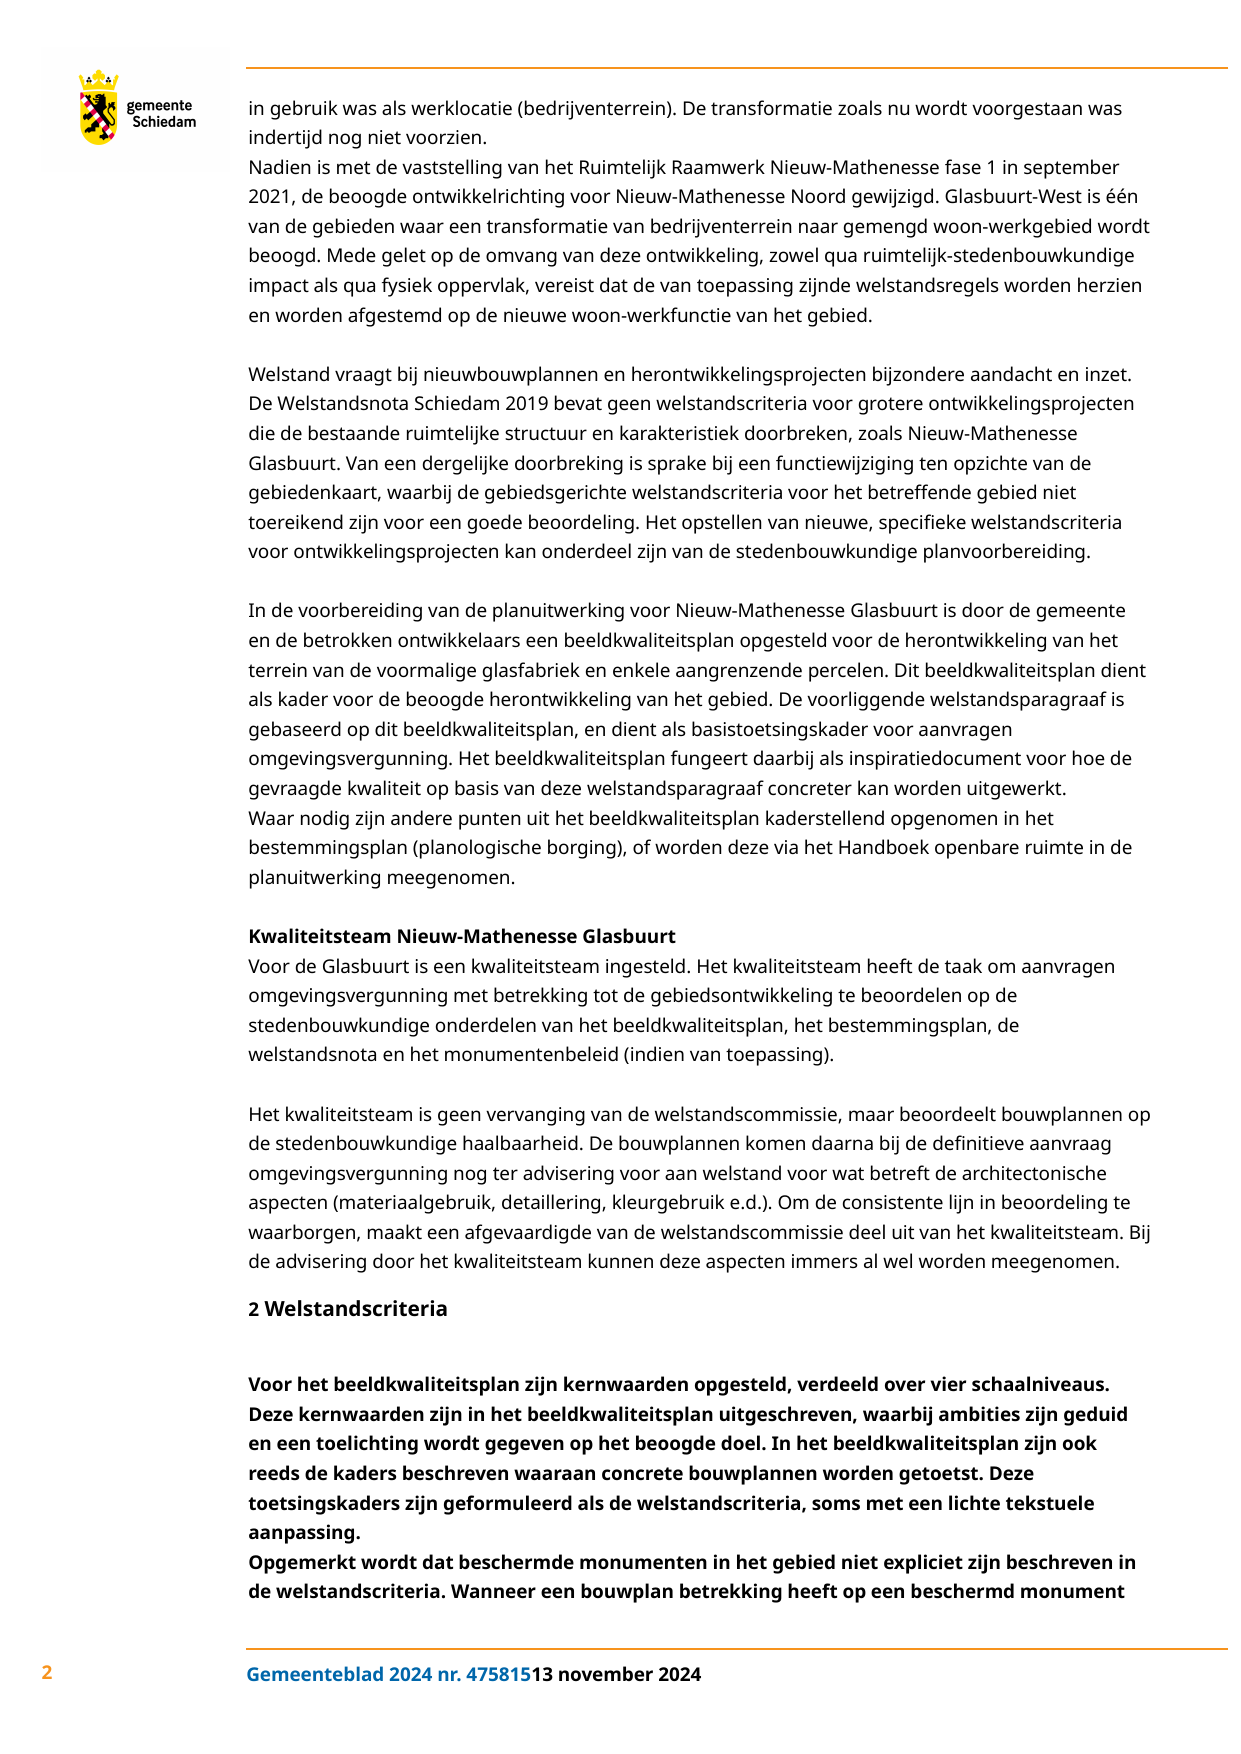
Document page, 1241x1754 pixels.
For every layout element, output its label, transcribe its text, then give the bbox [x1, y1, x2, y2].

text Welstand vraagt bij nieuwbouwplannen en herontwikkelingsprojecten bijzondere aandacht en inzet. De Welstandsnota Schiedam 2019 bevat geen welstandscriteria voor grotere ontwikkelingsprojecten die de bestaande ruimtelijke structuur en karakteristiek doorbreken, zoals Nieuw-Mathenesse Glasbuurt. Van een dergelijke doorbreking is sprake bij een functiewijziging ten opzichte van de gebiedenkaart, waarbij de gebiedsgerichte welstandscriteria voor het betreffende gebied niet toereikend zijn voor een goede beoordeling. Het opstellen van nieuwe, specifieke welstandscriteria voor ontwikkelingsprojecten kan onderdeel zijn van de stedenbouwkundige planvoorbereiding. [248, 361, 1152, 564]
text Waar nodig zijn andere punten uit het beeldkwaliteitsplan kaderstellend opgenomen in het bestemmingsplan (planologische borging), of worden deze via het Handboek openbare ruimte in de planuitwerking meegenomen. [248, 805, 1152, 890]
text 2 Welstandscriteria [248, 1294, 1152, 1322]
text Opgemerkt wordt dat beschermde monumenten in het gebied niet expliciet zijn beschreven in de welstandscriteria. Wanneer een bouwplan betrekking heeft op een beschermd monument [248, 1549, 1152, 1604]
text Nadien is met de vaststelling van het Ruimtelijk Raamwerk Nieuw-Mathenesse fase 1 in september 2021, de beoogde ontwikkelrichting voor Nieuw-Mathenesse Noord gewijzigd. Glasbuurt-West is één van de gebieden waar een transformatie van bedrijventerrein naar gemengd woon-werkgebied wordt beoogd. Mede gelet op de omvang van deze ontwikkeling, zowel qua ruimtelijk-stedenbouwkundige impact als qua fysiek oppervlak, vereist dat de van toepassing zijnde welstandsregels worden herzien en worden afgestemd op de nieuwe woon-werkfunctie van het gebied. [248, 154, 1152, 328]
picture [41, 47, 231, 172]
table_header Kwaliteitsteam Nieuw-Mathenesse Glasbuurt Voor de Glasbuurt is een kwaliteitsteam ingesteld. Het kwaliteitsteam heeft de taak om aanvragen omgevingsvergunning met betrekking tot de gebiedsontwikkeling te beoordelen op de stedenbouwkundige onderdelen van het beeldkwaliteitsplan, het bestemmingsplan, de welstandsnota en het monumentenbeleid (indien van toepassing). Het kwaliteitsteam is geen vervanging van de welstandscommissie, maar beoordeelt bouwplannen op de stedenbouwkundige haalbaarheid. De bouwplannen komen daarna bij de definitieve aanvraag omgevingsvergunning nog ter advisering voor aan welstand voor wat betreft de architectonische aspecten (materiaalgebruik, detaillering, kleurgebruik e.d.). Om de consistente lijn in beoordeling te waarborgen, maakt een afgevaardigde van de welstandscommissie deel uit van het kwaliteitsteam. Bij de advisering door het kwaliteitsteam kunnen deze aspecten immers al wel worden meegenomen. [248, 923, 1152, 1274]
text in gebruik was als werklocatie (bedrijventerrein). De transformatie zoals nu wordt voorgestaan was indertijd nog niet voorzien. [248, 95, 1152, 150]
text In de voorbereiding van de planuitwerking voor Nieuw-Mathenesse Glasbuurt is door de gemeente en de betrokken ontwikkelaars een beeldkwaliteitsplan opgesteld voor de herontwikkeling van het terrein van de voormalige glasfabriek en enkele aangrenzende percelen. Dit beeldkwaliteitsplan dient als kader voor de beoogde herontwikkeling van het gebied. De voorliggende welstandsparagraaf is gebaseerd op dit beeldkwaliteitsplan, en dient als basistoetsingskader voor aanvragen omgevingsvergunning. Het beeldkwaliteitsplan fungeert daarbij als inspiratiedocument voor hoe de gevraagde kwaliteit op basis van deze welstandsparagraaf concreter kan worden uitgewerkt. [248, 598, 1152, 801]
text Voor het beeldkwaliteitsplan zijn kernwaarden opgesteld, verdeeld over vier schaalniveaus. Deze kernwaarden zijn in het beeldkwaliteitsplan uitgeschreven, waarbij ambities zijn geduid en een toelichting wordt gegeven op het beoogde doel. In het beeldkwaliteitsplan zijn ook reeds de kaders beschreven waaraan concrete bouwplannen worden getoetst. Deze toetsingskaders zijn geformuleerd als de welstandscriteria, soms met een lichte tekstuele aanpassing. [248, 1371, 1152, 1545]
